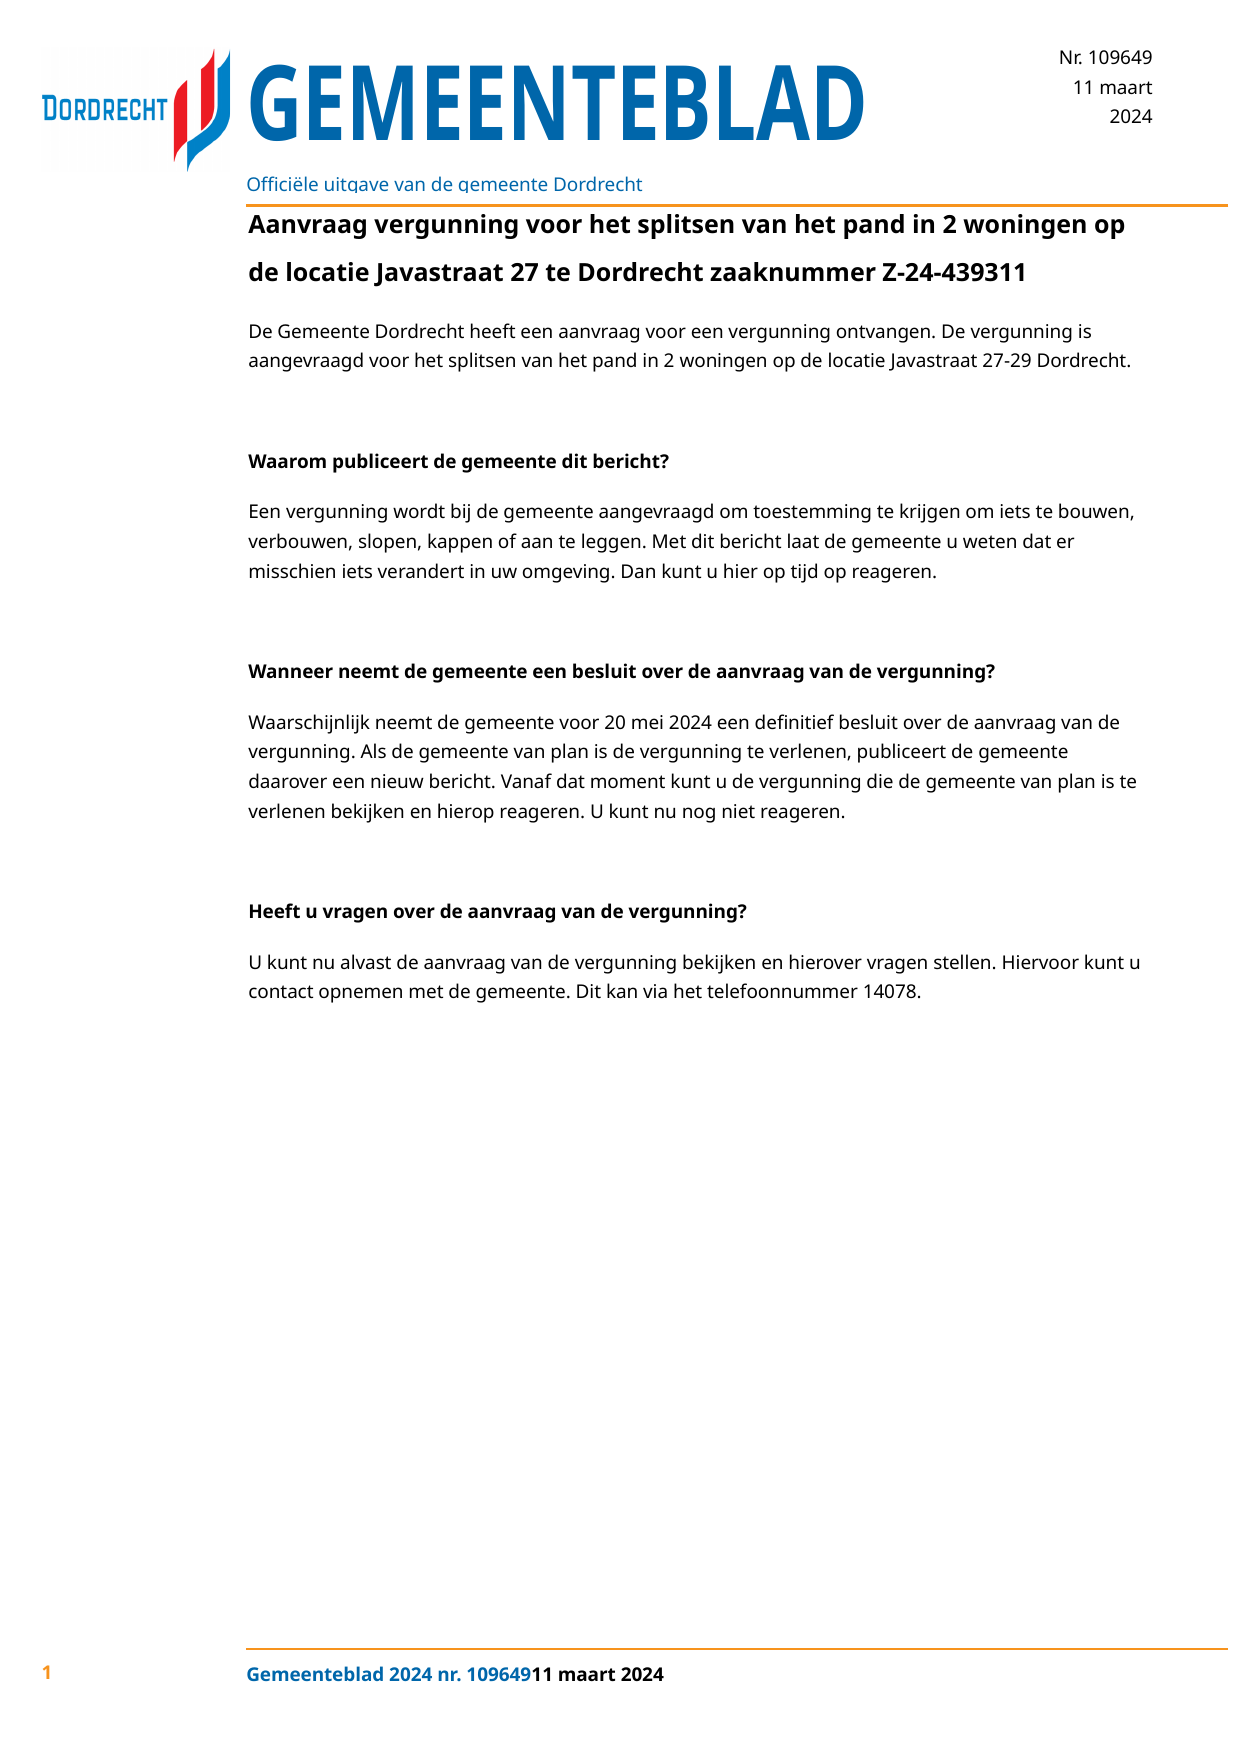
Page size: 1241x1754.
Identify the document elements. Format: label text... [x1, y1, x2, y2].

text De Gemeente Dordrecht heeft een aanvraag voor een vergunning ontvangen. De vergunning is aangevraagd voor het splitsen van het pand in 2 woningen op de locatie Javastraat 27-29 Dordrecht. [248, 318, 1152, 373]
text Aanvraag vergunning voor het splitsen van het pand in 2 woningen op de locatie Javastraat 27 te Dordrecht zaaknummer Z-24-439311 [248, 207, 1152, 288]
text Wanneer neemt de gemeente een besluit over de aanvraag van de vergunning? [248, 659, 1152, 684]
text Een vergunning wordt bij de gemeente aangevraagd om toestemming te krijgen om iets te bouwen, verbouwen, slopen, kappen of aan te leggen. Met dit bericht laat de gemeente u weten dat er misschien iets verandert in uw omgeving. Dan kunt u hier op tijd op reageren. [248, 499, 1152, 584]
picture [41, 47, 231, 172]
text U kunt nu alvast de aanvraag van de vergunning bekijken en hierover vragen stellen. Hiervoor kunt u contact opnemen met de gemeente. Dit kan via het telefoonnummer 14078. [248, 949, 1152, 1004]
text Waarschijnlijk neemt de gemeente voor 20 mei 2024 een definitief besluit over de aanvraag van de vergunning. Als de gemeente van plan is de vergunning te verlenen, publiceert de gemeente daarover een nieuw bericht. Vanaf dat moment kunt u de vergunning die de gemeente van plan is te verlenen bekijken en hierop reageren. U kunt nu nog niet reageren. [248, 709, 1152, 824]
text Waarom publiceert de gemeente dit bericht? [248, 448, 1152, 474]
text Heeft u vragen over de aanvraag van de vergunning? [248, 899, 1152, 924]
